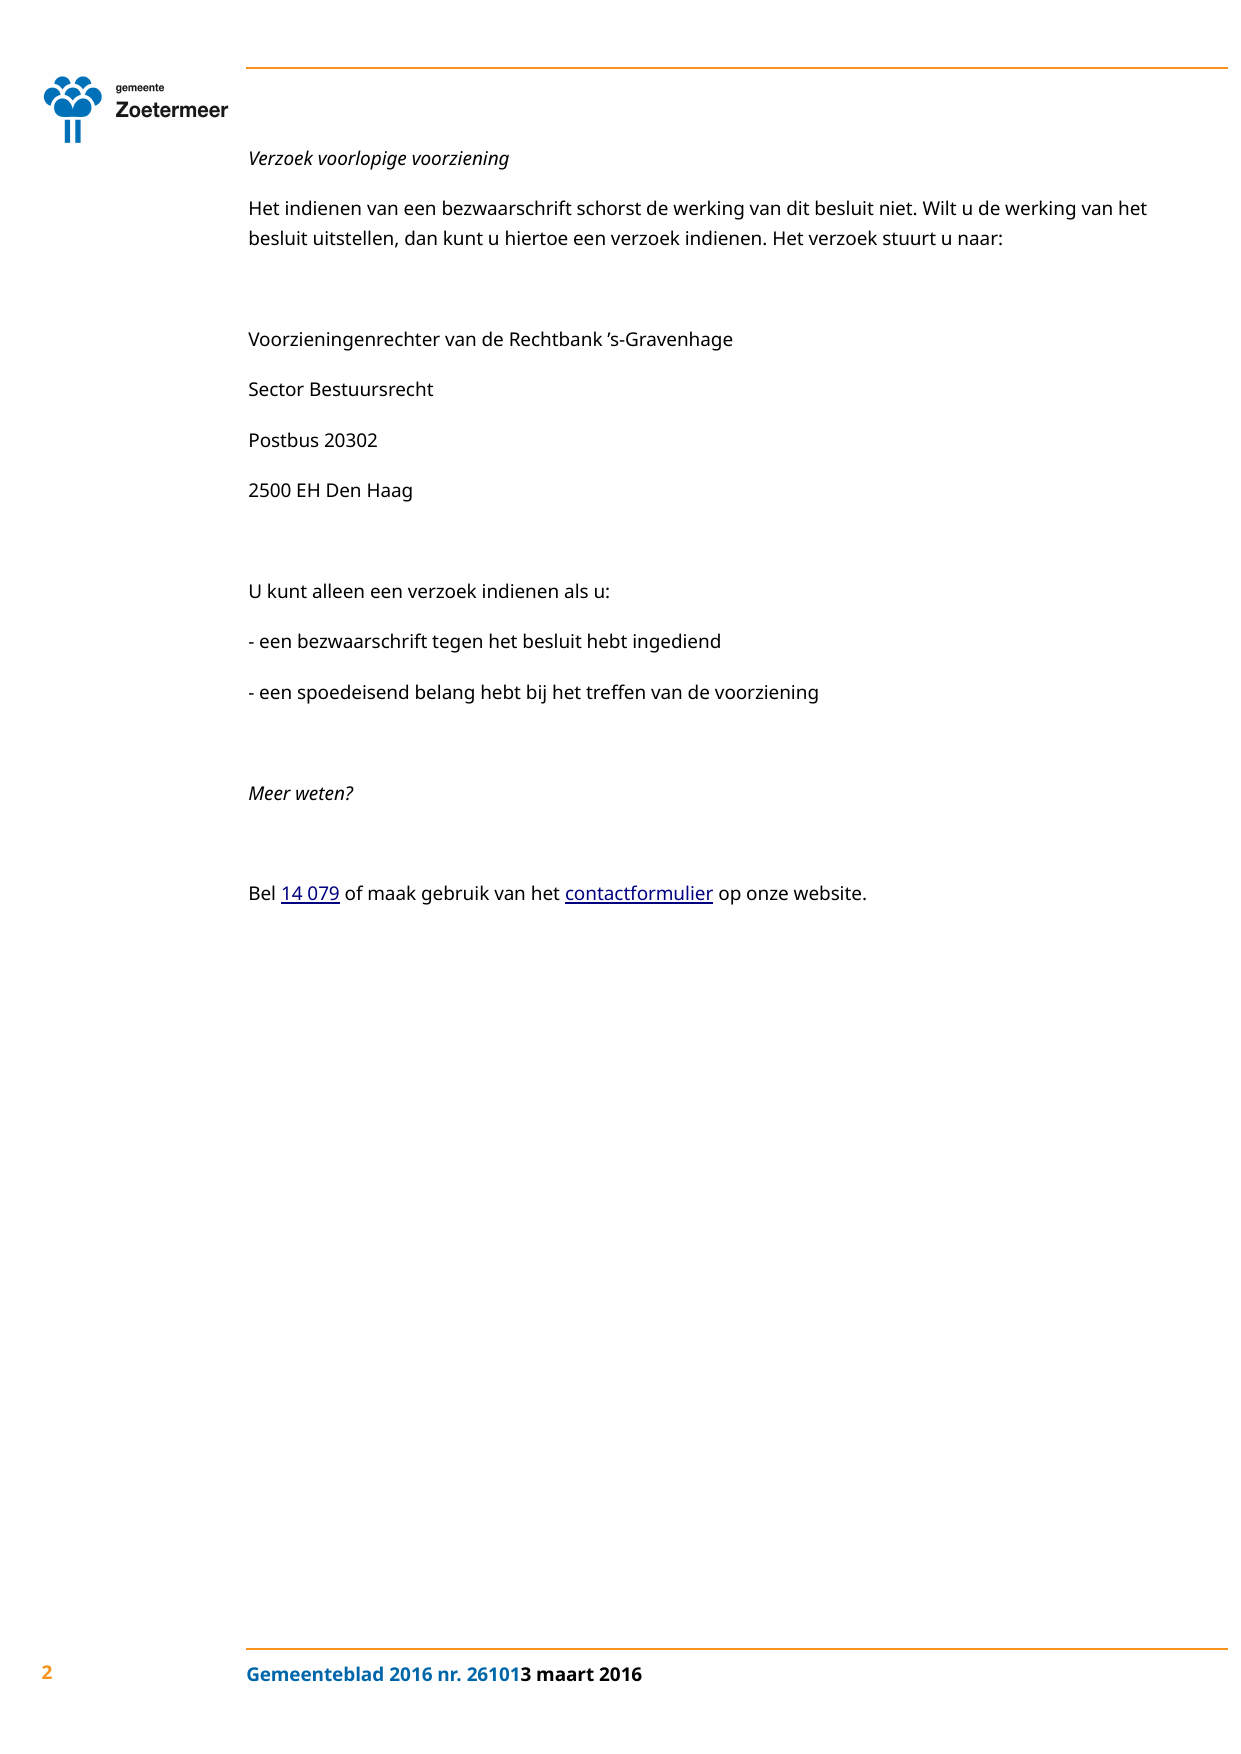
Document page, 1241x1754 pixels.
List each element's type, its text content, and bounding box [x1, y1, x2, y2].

text Postbus 20302 [248, 427, 1152, 453]
text Voorzieningenrechter van de Rechtbank ’s-Gravenhage [248, 326, 1152, 352]
text Sector Bestuursrecht [248, 376, 1152, 402]
text Het indienen van een bezwaarschrift schorst de werking van dit besluit niet. Wilt u de werking van het besluit uitstellen, dan kunt u hiertoe een verzoek indienen. Het verzoek stuurt u naar: [248, 196, 1152, 251]
text 2500 EH Den Haag [248, 477, 1152, 503]
text Bel 14 079 of maak gebruik van het contactformulier op onze website. [248, 881, 1152, 906]
text Verzoek voorlopige voorziening [248, 145, 1152, 171]
text Meer weten? [248, 780, 1152, 806]
picture [41, 47, 231, 172]
text - een bezwaarschrift tegen het besluit hebt ingediend [248, 628, 1152, 654]
text U kunt alleen een verzoek indienen als u: [248, 578, 1152, 604]
text - een spoedeisend belang hebt bij het treffen van de voorziening [248, 679, 1152, 705]
